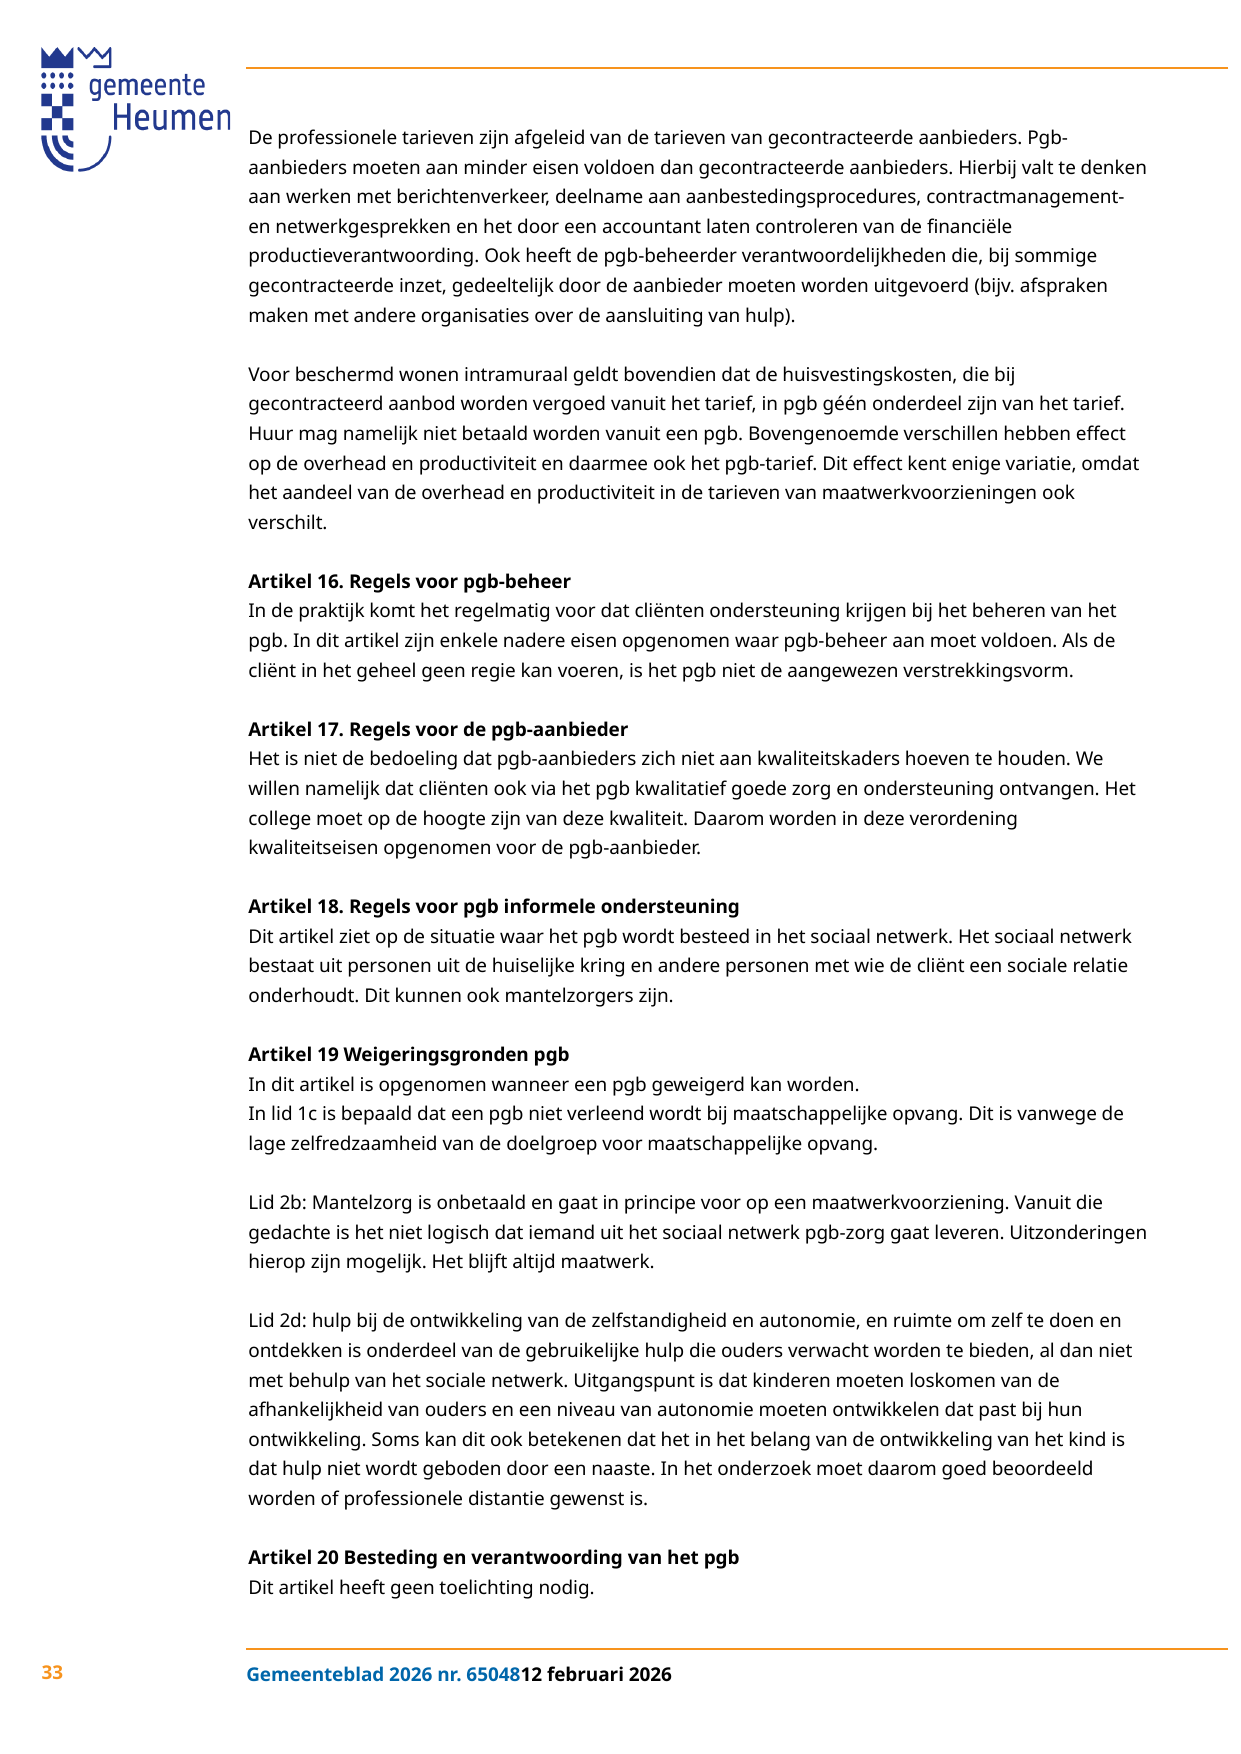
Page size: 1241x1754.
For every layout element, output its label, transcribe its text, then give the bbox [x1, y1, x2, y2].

text Artikel 16. Regels voor pgb-beheer [248, 568, 1152, 594]
text Voor beschermd wonen intramuraal geldt bovendien dat de huisvestingskosten, die bij gecontracteerd aanbod worden vergoed vanuit het tarief, in pgb géén onderdeel zijn van het tarief. Huur mag namelijk niet betaald worden vanuit een pgb. Bovengenoemde verschillen hebben effect op de overhead en productiviteit en daarmee ook het pgb-tarief. Dit effect kent enige variatie, omdat het aandeel van de overhead en productiviteit in de tarieven van maatwerkvoorzieningen ook verschilt. [248, 361, 1152, 535]
text Lid 2d: hulp bij de ontwikkeling van de zelfstandigheid en autonomie, en ruimte om zelf te doen en ontdekken is onderdeel van de gebruikelijke hulp die ouders verwacht worden te bieden, al dan niet met behulp van het sociale netwerk. Uitgangspunt is dat kinderen moeten loskomen van de afhankelijkheid van ouders en een niveau van autonomie moeten ontwikkelen dat past bij hun ontwikkeling. Soms kan dit ook betekenen dat het in het belang van de ontwikkeling van het kind is dat hulp niet wordt geboden door een naaste. In het onderzoek moet daarom goed beoordeeld worden of professionele distantie gewenst is. [248, 1308, 1152, 1511]
text Lid 2b: Mantelzorg is onbetaald en gaat in principe voor op een maatwerkvoorziening. Vanuit die gedachte is het niet logisch dat iemand uit het sociaal netwerk pgb-zorg gaat leveren. Uitzonderingen hierop zijn mogelijk. Het blijft altijd maatwerk. [248, 1189, 1152, 1274]
text Artikel 20 Besteding en verantwoording van het pgb [248, 1544, 1152, 1570]
text In lid 1c is bepaald dat een pgb niet verleend wordt bij maatschappelijke opvang. Dit is vanwege de lage zelfredzaamheid van de doelgroep voor maatschappelijke opvang. [248, 1101, 1152, 1156]
text De professionele tarieven zijn afgeleid van de tarieven van gecontracteerde aanbieders. Pgb-aanbieders moeten aan minder eisen voldoen dan gecontracteerde aanbieders. Hierbij valt te denken aan werken met berichtenverkeer, deelname aan aanbestedingsprocedures, contractmanagement- en netwerkgesprekken en het door een accountant laten controleren van de financiële productieverantwoording. Ook heeft de pgb-beheerder verantwoordelijkheden die, bij sommige gecontracteerde inzet, gedeeltelijk door de aanbieder moeten worden uitgevoerd (bijv. afspraken maken met andere organisaties over de aansluiting van hulp). [248, 124, 1152, 328]
text Het is niet de bedoeling dat pgb-aanbieders zich niet aan kwaliteitskaders hoeven te houden. We willen namelijk dat cliënten ook via het pgb kwalitatief goede zorg en ondersteuning ontvangen. Het college moet op de hoogte zijn van deze kwaliteit. Daarom worden in deze verordening kwaliteitseisen opgenomen voor de pgb-aanbieder. [248, 746, 1152, 860]
text Artikel 19 Weigeringsgronden pgb [248, 1041, 1152, 1067]
text Artikel 18. Regels voor pgb informele ondersteuning [248, 893, 1152, 919]
text Dit artikel ziet op de situatie waar het pgb wordt besteed in het sociaal netwerk. Het sociaal netwerk bestaat uit personen uit de huiselijke kring en andere personen met wie de cliënt een sociale relatie onderhoudt. Dit kunnen ook mantelzorgers zijn. [248, 923, 1152, 1008]
text In de praktijk komt het regelmatig voor dat cliënten ondersteuning krijgen bij het beheren van het pgb. In dit artikel zijn enkele nadere eisen opgenomen waar pgb-beheer aan moet voldoen. Als de cliënt in het geheel geen regie kan voeren, is het pgb niet de aangewezen verstrekkingsvorm. [248, 598, 1152, 683]
text In dit artikel is opgenomen wanneer een pgb geweigerd kan worden. [248, 1071, 1152, 1097]
picture [41, 47, 231, 172]
text Artikel 17. Regels voor de pgb-aanbieder [248, 716, 1152, 742]
text Dit artikel heeft geen toelichting nodig. [248, 1574, 1152, 1600]
